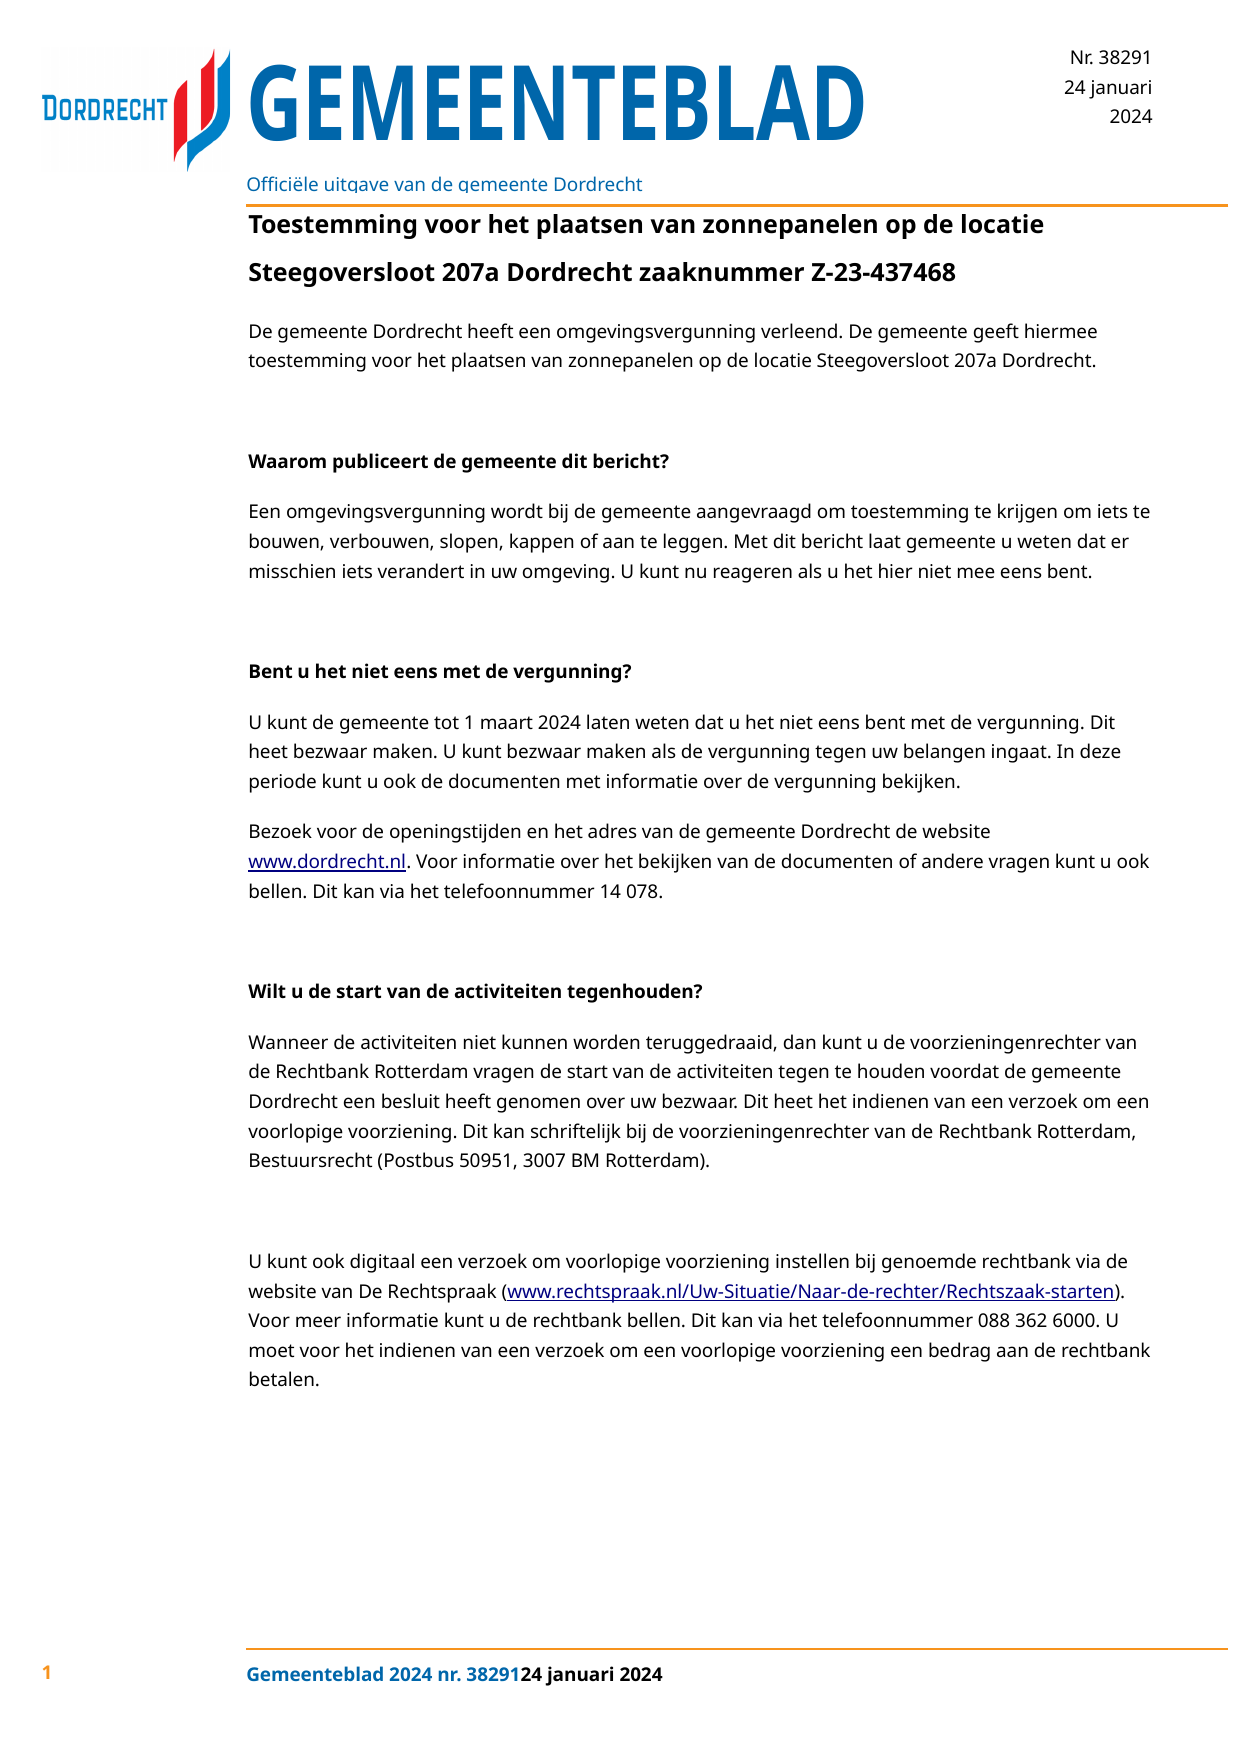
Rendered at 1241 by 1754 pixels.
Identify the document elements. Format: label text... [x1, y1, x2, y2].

text Bezoek voor de openingstijden en het adres van de gemeente Dordrecht de website www.dordrecht.nl. Voor informatie over het bekijken van de documenten of andere vragen kunt u ook bellen. Dit kan via het telefoonnummer 14 078. [248, 819, 1152, 904]
text Waarom publiceert de gemeente dit bericht? [248, 448, 1152, 474]
text Toestemming voor het plaatsen van zonnepanelen op de locatie Steegoversloot 207a Dordrecht zaaknummer Z-23-437468 [248, 207, 1152, 288]
text Een omgevingsvergunning wordt bij de gemeente aangevraagd om toestemming te krijgen om iets te bouwen, verbouwen, slopen, kappen of aan te leggen. Met dit bericht laat gemeente u weten dat er misschien iets verandert in uw omgeving. U kunt nu reageren als u het hier niet mee eens bent. [248, 499, 1152, 584]
text Wilt u de start van de activiteiten tegenhouden? [248, 979, 1152, 1004]
text Bent u het niet eens met de vergunning? [248, 659, 1152, 684]
text Wanneer de activiteiten niet kunnen worden teruggedraaid, dan kunt u de voorzieningenrechter van de Rechtbank Rotterdam vragen de start van de activiteiten tegen te houden voordat de gemeente Dordrecht een besluit heeft genomen over uw bezwaar. Dit heet het indienen van een verzoek om een voorlopige voorziening. Dit kan schriftelijk bij de voorzieningenrechter van de Rechtbank Rotterdam, Bestuursrecht (Postbus 50951, 3007 BM Rotterdam). [248, 1029, 1152, 1173]
picture [41, 47, 231, 172]
text De gemeente Dordrecht heeft een omgevingsvergunning verleend. De gemeente geeft hiermee toestemming voor het plaatsen van zonnepanelen op de locatie Steegoversloot 207a Dordrecht. [248, 318, 1152, 373]
text U kunt de gemeente tot 1 maart 2024 laten weten dat u het niet eens bent met de vergunning. Dit heet bezwaar maken. U kunt bezwaar maken als de vergunning tegen uw belangen ingaat. In deze periode kunt u ook de documenten met informatie over de vergunning bekijken. [248, 709, 1152, 794]
text U kunt ook digitaal een verzoek om voorlopige voorziening instellen bij genoemde rechtbank via de website van De Rechtspraak (www.rechtspraak.nl/Uw-Situatie/Naar-de-rechter/Rechtszaak-starten). Voor meer informatie kunt u de rechtbank bellen. Dit kan via het telefoonnummer 088 362 6000. U moet voor het indienen van een verzoek om een voorlopige voorziening een bedrag aan de rechtbank betalen. [248, 1248, 1152, 1392]
